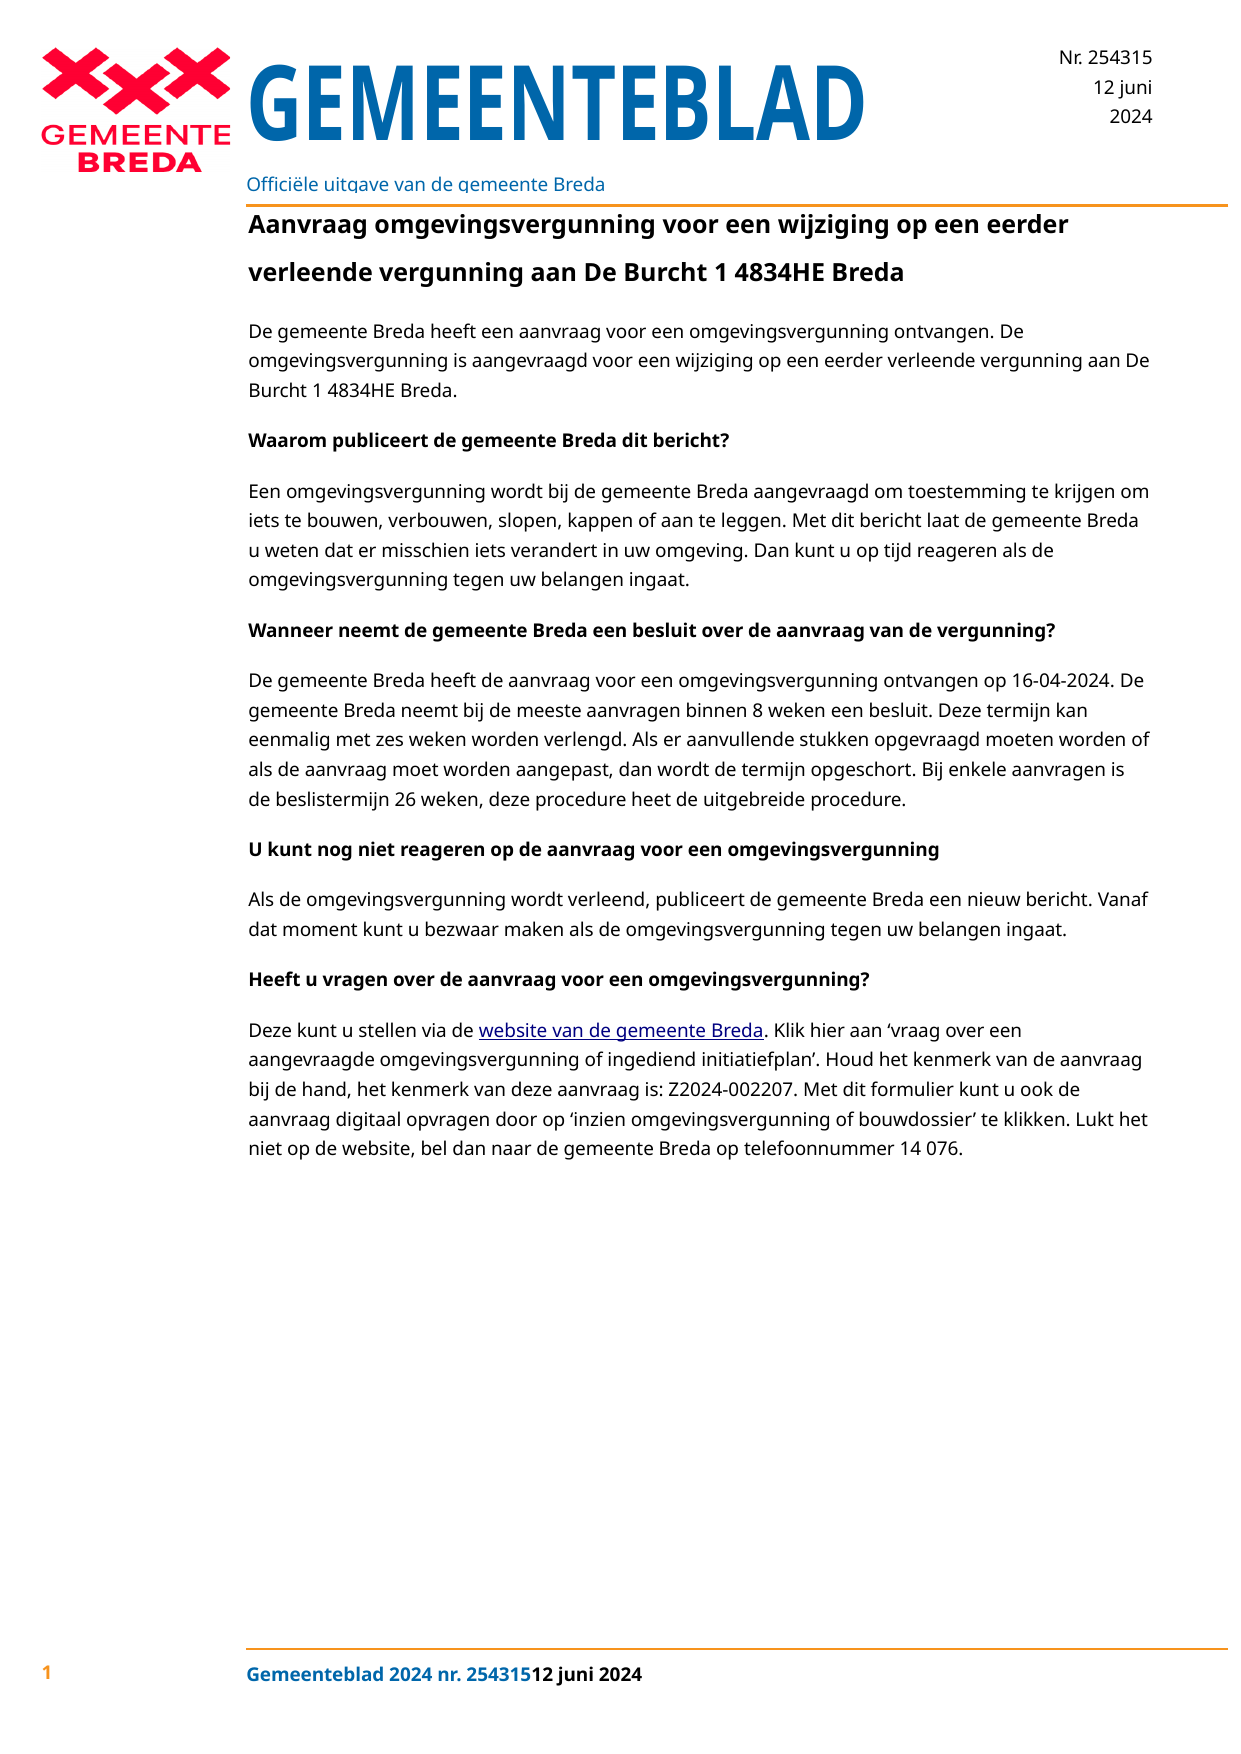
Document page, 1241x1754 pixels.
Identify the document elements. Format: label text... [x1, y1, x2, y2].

text Aanvraag omgevingsvergunning voor een wijziging op een eerder verleende vergunning aan De Burcht 1 4834HE Breda [248, 207, 1152, 288]
text U kunt nog niet reageren op de aanvraag voor een omgevingsvergunning [248, 836, 1152, 862]
text Een omgevingsvergunning wordt bij de gemeente Breda aangevraagd om toestemming te krijgen om iets te bouwen, verbouwen, slopen, kappen of aan te leggen. Met dit bericht laat de gemeente Breda u weten dat er misschien iets verandert in uw omgeving. Dan kunt u op tijd reageren als de omgevingsvergunning tegen uw belangen ingaat. [248, 478, 1152, 592]
text De gemeente Breda heeft een aanvraag voor een omgevingsvergunning ontvangen. De omgevingsvergunning is aangevraagd voor een wijziging op een eerder verleende vergunning aan De Burcht 1 4834HE Breda. [248, 318, 1152, 403]
text Als de omgevingsvergunning wordt verleend, publiceert de gemeente Breda een nieuw bericht. Vanaf dat moment kunt u bezwaar maken als de omgevingsvergunning tegen uw belangen ingaat. [248, 887, 1152, 942]
text Waarom publiceert de gemeente Breda dit bericht? [248, 427, 1152, 453]
text De gemeente Breda heeft de aanvraag voor een omgevingsvergunning ontvangen op 16-04-2024. De gemeente Breda neemt bij de meeste aanvragen binnen 8 weken een besluit. Deze termijn kan eenmalig met zes weken worden verlengd. Als er aanvullende stukken opgevraagd moeten worden of als de aanvraag moet worden aangepast, dan wordt de termijn opgeschort. Bij enkele aanvragen is de beslistermijn 26 weken, deze procedure heet de uitgebreide procedure. [248, 667, 1152, 812]
text Wanneer neemt de gemeente Breda een besluit over de aanvraag van de vergunning? [248, 617, 1152, 643]
picture [41, 47, 231, 172]
text Heeft u vragen over de aanvraag voor een omgevingsvergunning? [248, 967, 1152, 992]
text Deze kunt u stellen via de website van de gemeente Breda. Klik hier aan ‘vraag over een aangevraagde omgevingsvergunning of ingediend initiatiefplan’. Houd het kenmerk van de aanvraag bij de hand, het kenmerk van deze aanvraag is: Z2024-002207. Met dit formulier kunt u ook de aanvraag digitaal opvragen door op ‘inzien omgevingsvergunning of bouwdossier’ te klikken. Lukt het niet op de website, bel dan naar de gemeente Breda op telefoonnummer 14 076. [248, 1017, 1152, 1161]
